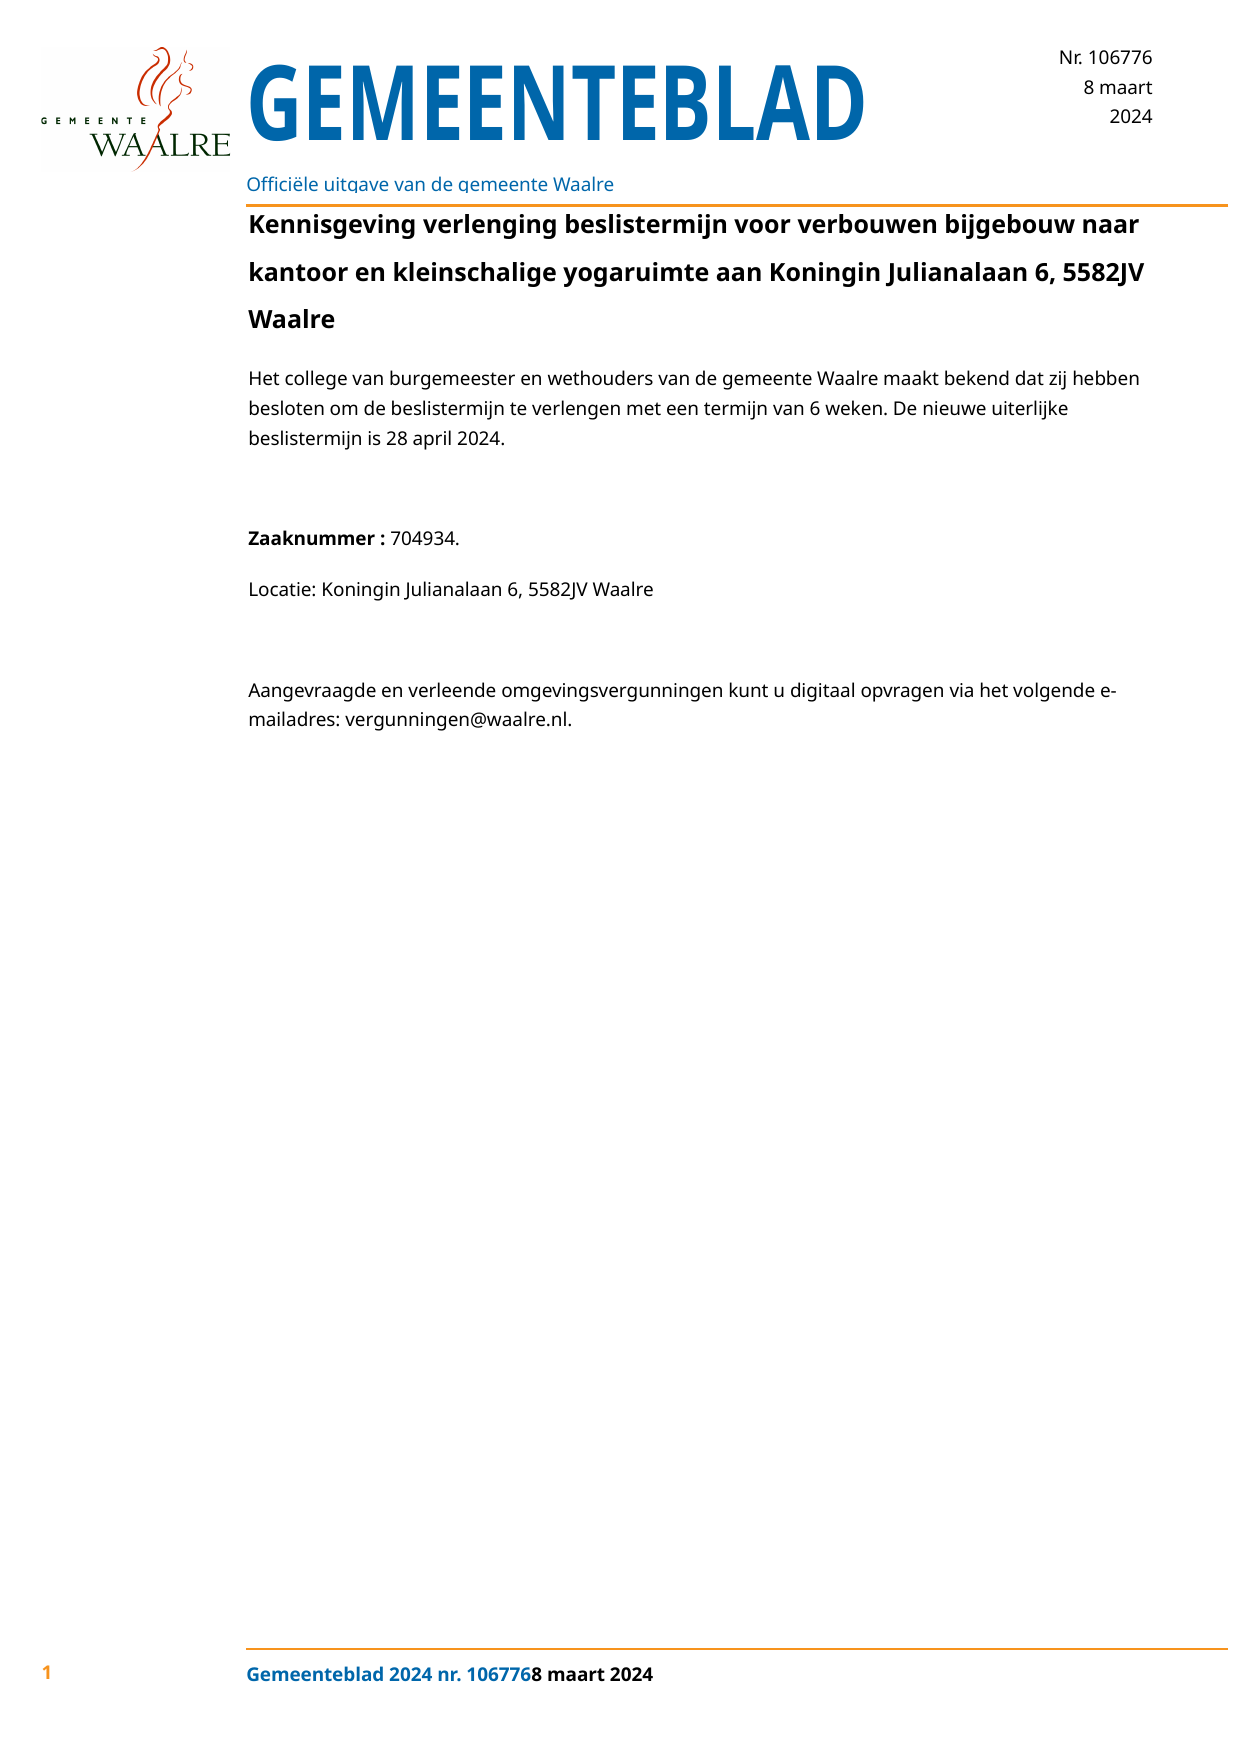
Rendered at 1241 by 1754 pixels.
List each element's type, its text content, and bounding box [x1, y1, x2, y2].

text Het college van burgemeester en wethouders van de gemeente Waalre maakt bekend dat zij hebben besloten om de beslistermijn te verlengen met een termijn van 6 weken. De nieuwe uiterlijke beslistermijn is 28 april 2024. [248, 366, 1152, 450]
text Aangevraagde en verleende omgevingsvergunningen kunt u digitaal opvragen via het volgende e-mailadres: vergunningen@waalre.nl. [248, 677, 1152, 732]
picture [41, 47, 231, 172]
text Zaaknummer : 704934. [248, 526, 1152, 551]
text Locatie: Koningin Julianalaan 6, 5582JV Waalre [248, 576, 1152, 602]
text Kennisgeving verlenging beslistermijn voor verbouwen bijgebouw naar kantoor en kleinschalige yogaruimte aan Koningin Julianalaan 6, 5582JV Waalre [248, 207, 1152, 336]
